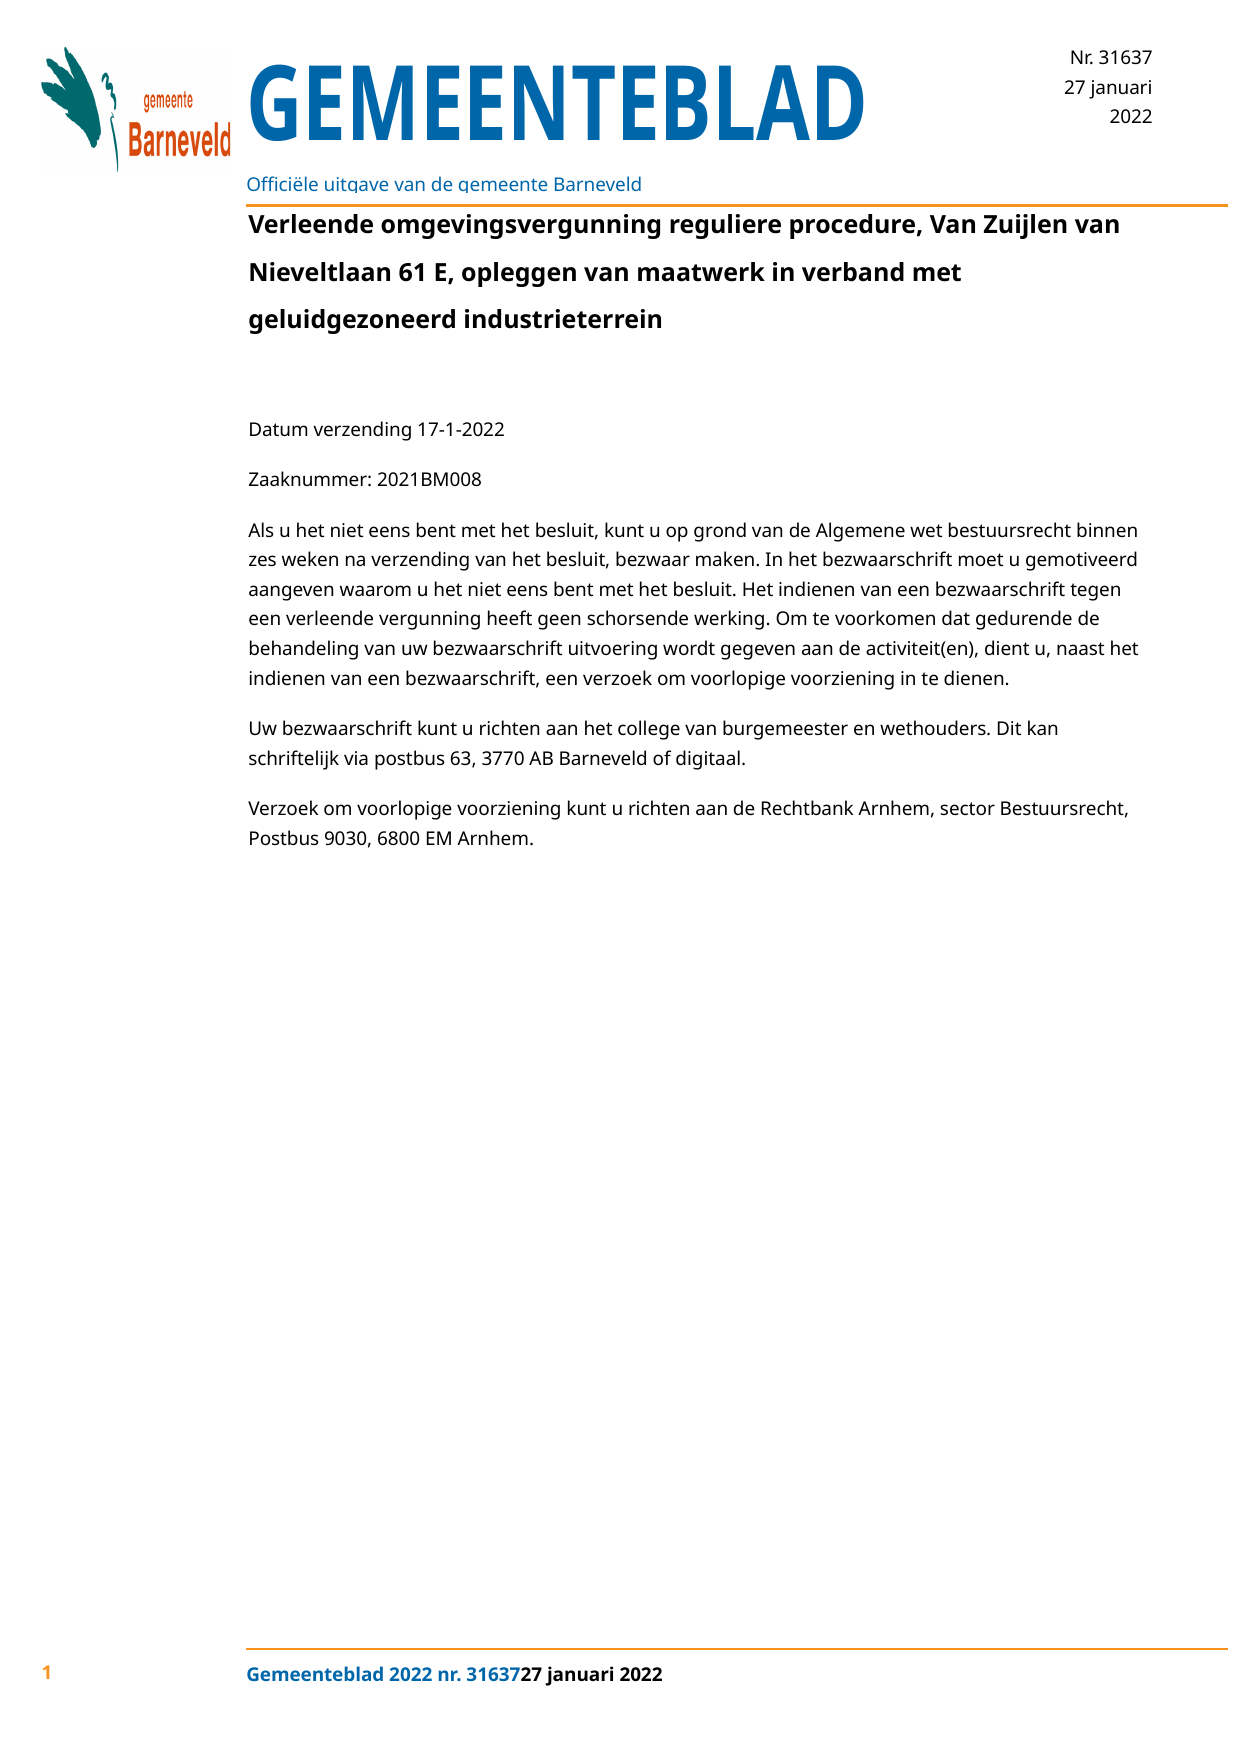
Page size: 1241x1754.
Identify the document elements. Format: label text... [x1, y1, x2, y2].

text Verzoek om voorlopige voorziening kunt u richten aan de Rechtbank Arnhem, sector Bestuursrecht, Postbus 9030, 6800 EM Arnhem. [248, 795, 1152, 850]
picture [41, 47, 231, 172]
text Datum verzending 17-1-2022 [248, 416, 1152, 442]
text Als u het niet eens bent met het besluit, kunt u op grond van de Algemene wet bestuursrecht binnen zes weken na verzending van het besluit, bezwaar maken. In het bezwaarschrift moet u gemotiveerd aangeven waarom u het niet eens bent met het besluit. Het indienen van een bezwaarschrift tegen een verleende vergunning heeft geen schorsende werking. Om te voorkomen dat gedurende de behandeling van uw bezwaarschrift uitvoering wordt gegeven aan de activiteit(en), dient u, naast het indienen van een bezwaarschrift, een verzoek om voorlopige voorziening in te dienen. [248, 517, 1152, 690]
text Zaaknummer: 2021BM008 [248, 466, 1152, 492]
text Verleende omgevingsvergunning reguliere procedure, Van Zuijlen van Nieveltlaan 61 E, opleggen van maatwerk in verband met geluidgezoneerd industrieterrein [248, 207, 1152, 336]
text Uw bezwaarschrift kunt u richten aan het college van burgemeester en wethouders. Dit kan schriftelijk via postbus 63, 3770 AB Barneveld of digitaal. [248, 715, 1152, 770]
